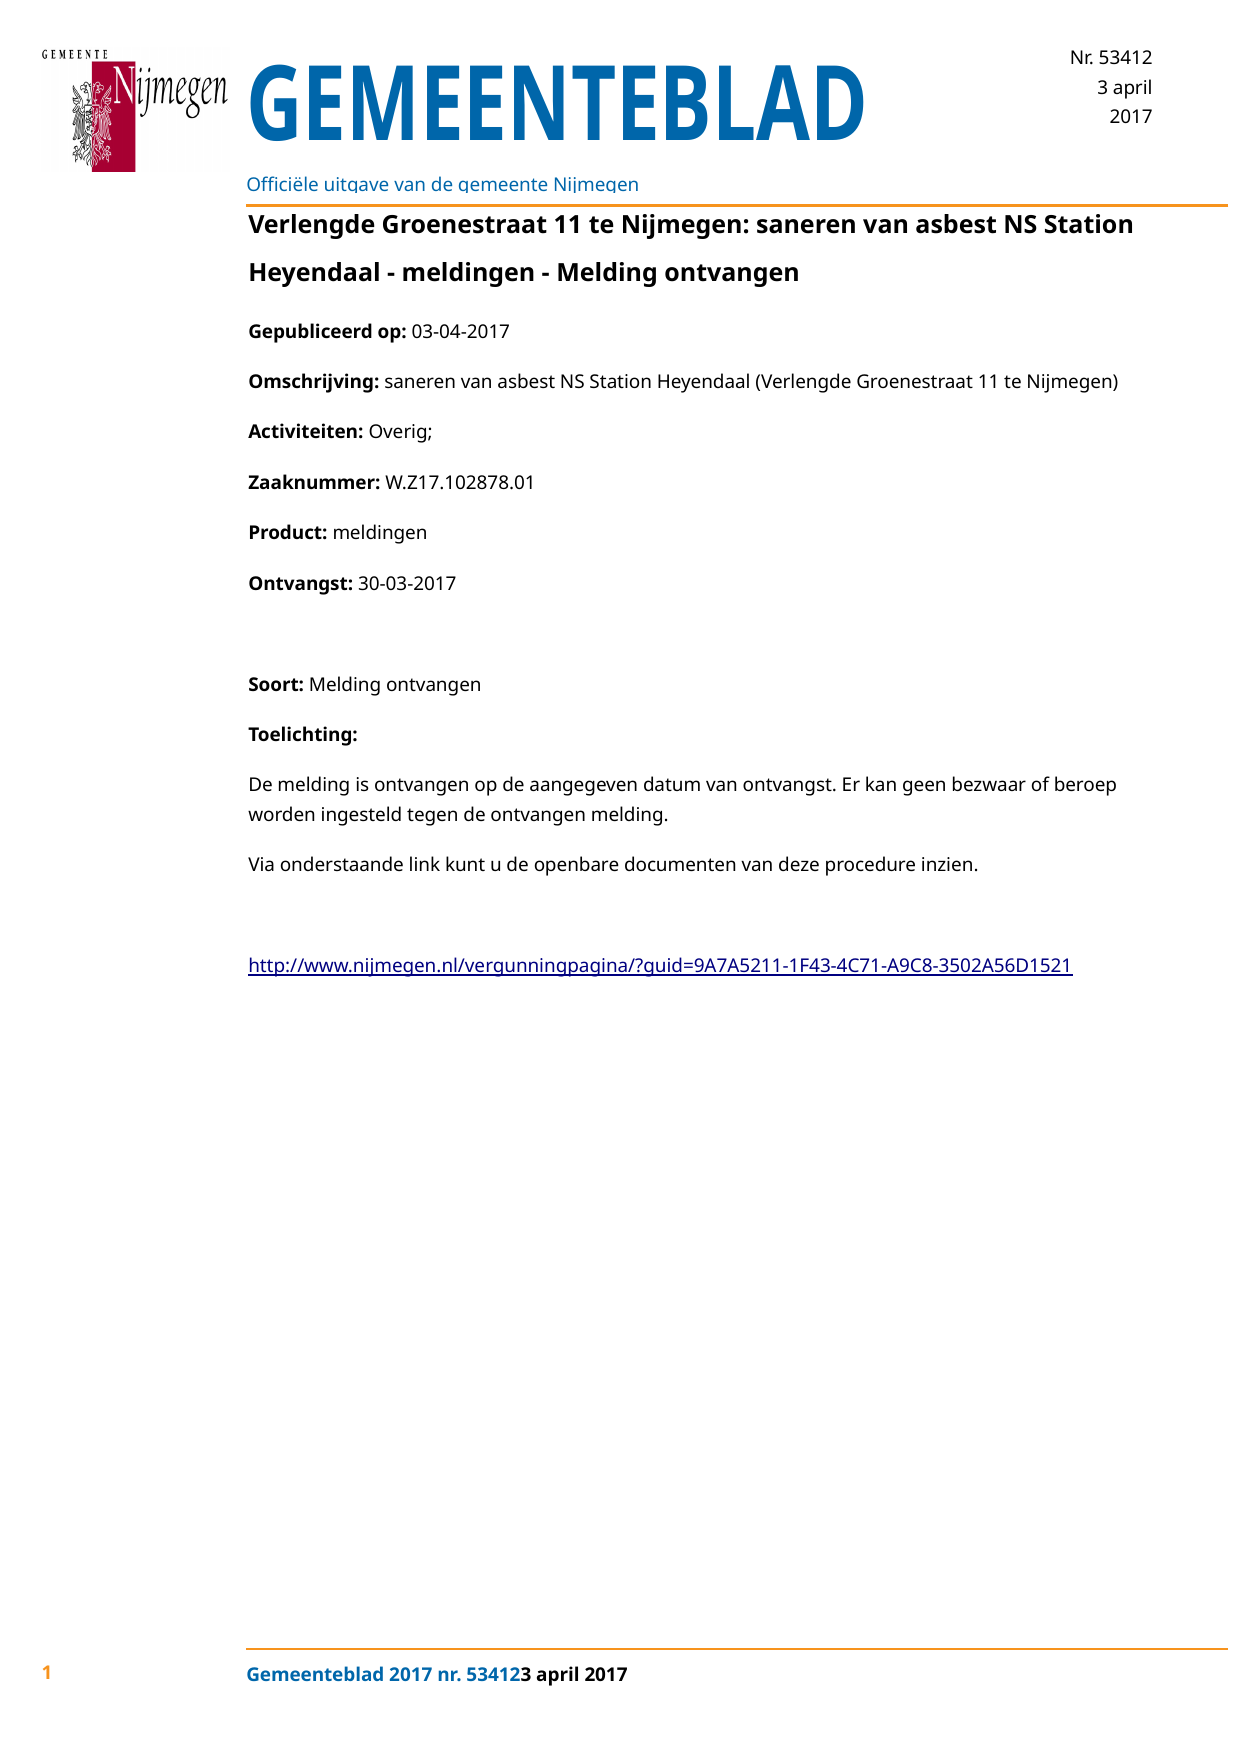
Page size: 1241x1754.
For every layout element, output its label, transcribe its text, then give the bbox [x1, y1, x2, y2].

text De melding is ontvangen op de aangegeven datum van ontvangst. Er kan geen bezwaar of beroep worden ingesteld tegen de ontvangen melding. [248, 772, 1152, 827]
text Zaaknummer: W.Z17.102878.01 [248, 469, 1152, 495]
picture [41, 47, 231, 172]
text Verlengde Groenestraat 11 te Nijmegen: saneren van asbest NS Station Heyendaal - meldingen - Melding ontvangen [248, 207, 1152, 288]
text Soort: Melding ontvangen [248, 671, 1152, 697]
text Gepubliceerd op: 03-04-2017 [248, 318, 1152, 344]
text Toelichting: [248, 721, 1152, 747]
text Omschrijving: saneren van asbest NS Station Heyendaal (Verlengde Groenestraat 11 te Nijmegen) [248, 368, 1152, 394]
text Ontvangst: 30-03-2017 [248, 570, 1152, 596]
text Product: meldingen [248, 519, 1152, 545]
text Via onderstaande link kunt u de openbare documenten van deze procedure inzien. [248, 852, 1152, 877]
text Activiteiten: Overig; [248, 419, 1152, 444]
text http://www.nijmegen.nl/vergunningpagina/?guid=9A7A5211-1F43-4C71-A9C8-3502A56D1521 [248, 952, 1152, 978]
